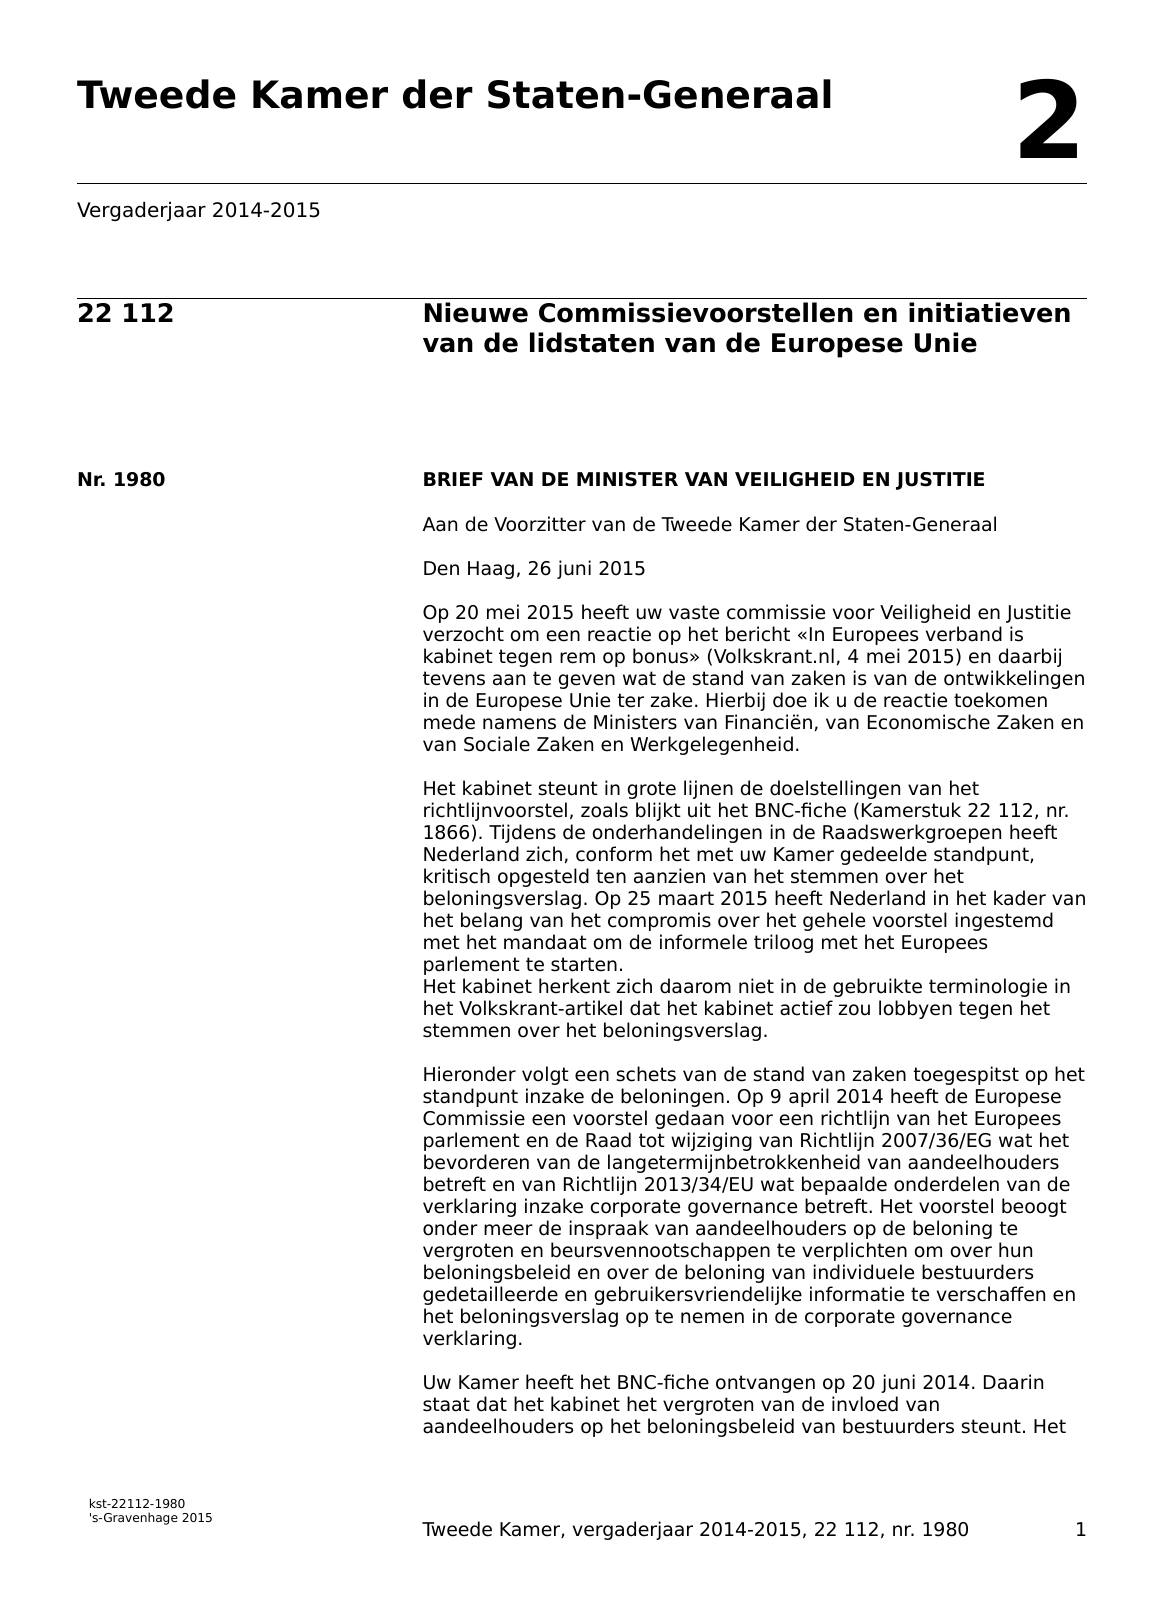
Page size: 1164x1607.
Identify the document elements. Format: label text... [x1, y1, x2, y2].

text Uw Kamer heeft het BNC-fiche ontvangen op 20 juni 2014. Daarin staat dat het kabinet het vergroten van de invloed van aandeelhouders op het beloningsbeleid van bestuurders steunt. Het [422, 1372, 1087, 1438]
text Hieronder volgt een schets van de stand van zaken toegespitst op het standpunt inzake de beloningen. Op 9 april 2014 heeft de Europese Commissie een voorstel gedaan voor een richtlijn van het Europees parlement en de Raad tot wijziging van Richtlijn 2007/36/EG wat het bevorderen van de langetermijnbetrokkenheid van aandeelhouders betreft en van Richtlijn 2013/34/EU wat bepaalde onderdelen van de verklaring inzake corporate governance betreft. Het voorstel beoogt onder meer de inspraak van aandeelhouders op de beloning te vergroten en beursvennootschappen te verplichten om over hun beloningsbeleid en over de beloning van individuele bestuurders gedetailleerde en gebruikersvriendelijke informatie te verschaffen en het beloningsverslag op te nemen in de corporate governance verklaring. [422, 1064, 1087, 1349]
subtitle Nr. 1980 BRIEF VAN DE MINISTER VAN VEILIGHEID EN JUSTITIE [77, 469, 1087, 491]
text Het kabinet steunt in grote lijnen de doelstellingen van het richtlijnvoorstel, zoals blijkt uit het BNC-fiche (Kamerstuk 22 112, nr. 1866). Tijdens de onderhandelingen in de Raadswerkgroepen heeft Nederland zich, conform het met uw Kamer gedeelde standpunt, kritisch opgesteld ten aanzien van het stemmen over het beloningsverslag. Op 25 maart 2015 heeft Nederland in het kader van het belang van het compromis over het gehele voorstel ingestemd met het mandaat om de informele triloog met het Europees parlement te starten. [422, 778, 1087, 976]
table_cell Vergaderjaar 2014-2015 [77, 184, 1087, 298]
text kst-22112-1980 [88, 1497, 323, 1511]
text Het kabinet herkent zich daarom niet in de gebruikte terminologie in het Volkskrant-artikel dat het kabinet actief zou lobbyen tegen het stemmen over het beloningsverslag. [422, 976, 1087, 1042]
subtitle 22 112 Nieuwe Commissievoorstellen en initiatieven van de lidstaten van de Europese Unie [77, 299, 1087, 358]
text Den Haag, 26 juni 2015 [422, 558, 1087, 580]
text Op 20 mei 2015 heeft uw vaste commissie voor Veiligheid en Justitie verzocht om een reactie op het bericht «In Europees verband is kabinet tegen rem op bonus» (Volkskrant.nl, 4 mei 2015) en daarbij tevens aan te geven wat de stand van zaken is van de ontwikkelingen in de Europese Unie ter zake. Hierbij doe ik u de reactie toekomen mede namens de Ministers van Financiën, van Economische Zaken en van Sociale Zaken en Werkgelegenheid. [422, 602, 1087, 756]
table_header 2 [886, 59, 1087, 183]
text Aan de Voorzitter van de Tweede Kamer der Staten-Generaal [422, 513, 1087, 536]
text 's-Gravenhage 2015 [88, 1511, 323, 1525]
table_header Tweede Kamer der Staten-Generaal [77, 59, 886, 183]
